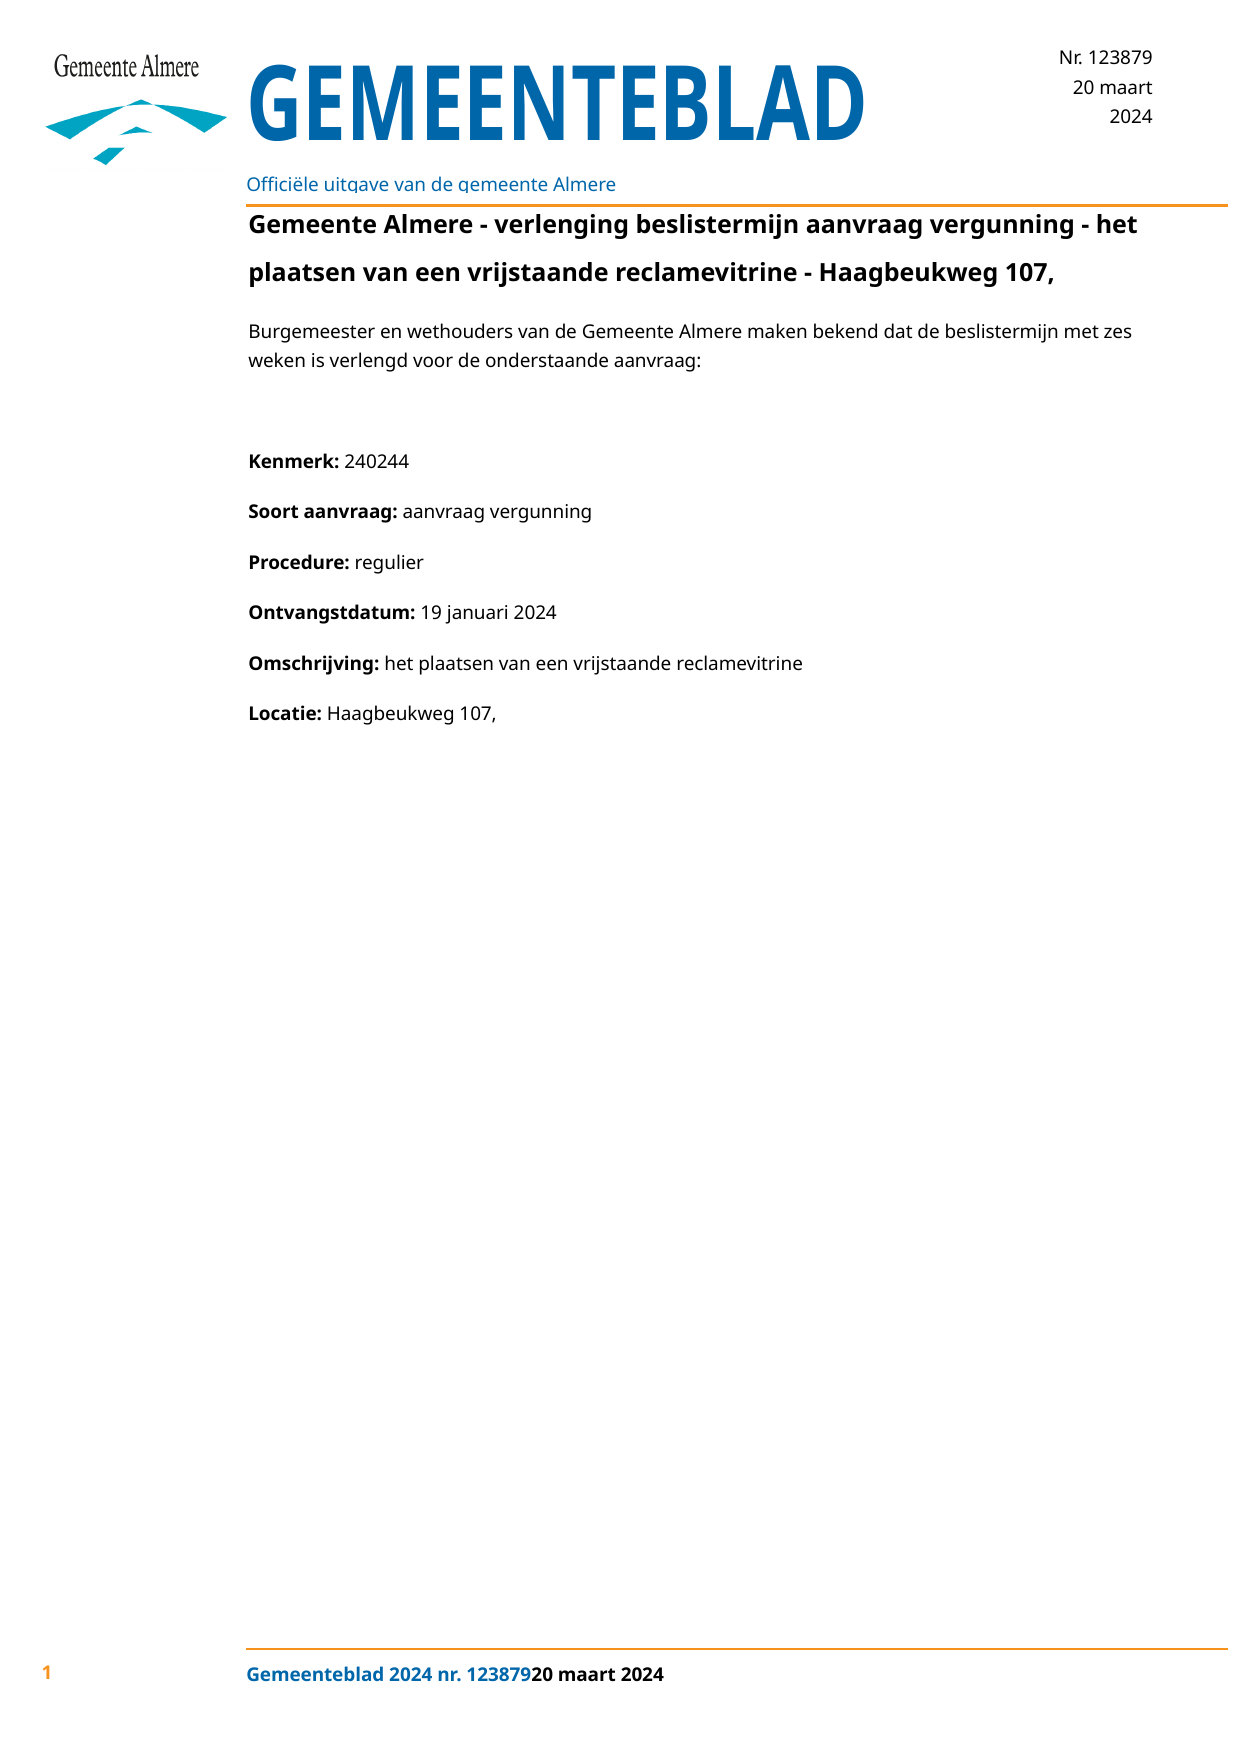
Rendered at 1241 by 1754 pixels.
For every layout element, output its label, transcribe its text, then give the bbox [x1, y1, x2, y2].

text Gemeente Almere - verlenging beslistermijn aanvraag vergunning - het plaatsen van een vrijstaande reclamevitrine - Haagbeukweg 107, [248, 207, 1152, 288]
text Kenmerk: 240244 [248, 448, 1152, 474]
text Locatie: Haagbeukweg 107, [248, 700, 1152, 726]
text Soort aanvraag: aanvraag vergunning [248, 499, 1152, 524]
text Omschrijving: het plaatsen van een vrijstaande reclamevitrine [248, 650, 1152, 676]
text Procedure: regulier [248, 549, 1152, 575]
text Ontvangstdatum: 19 januari 2024 [248, 599, 1152, 625]
picture [41, 47, 231, 172]
text Burgemeester en wethouders van de Gemeente Almere maken bekend dat de beslistermijn met zes weken is verlengd voor de onderstaande aanvraag: [248, 318, 1152, 373]
